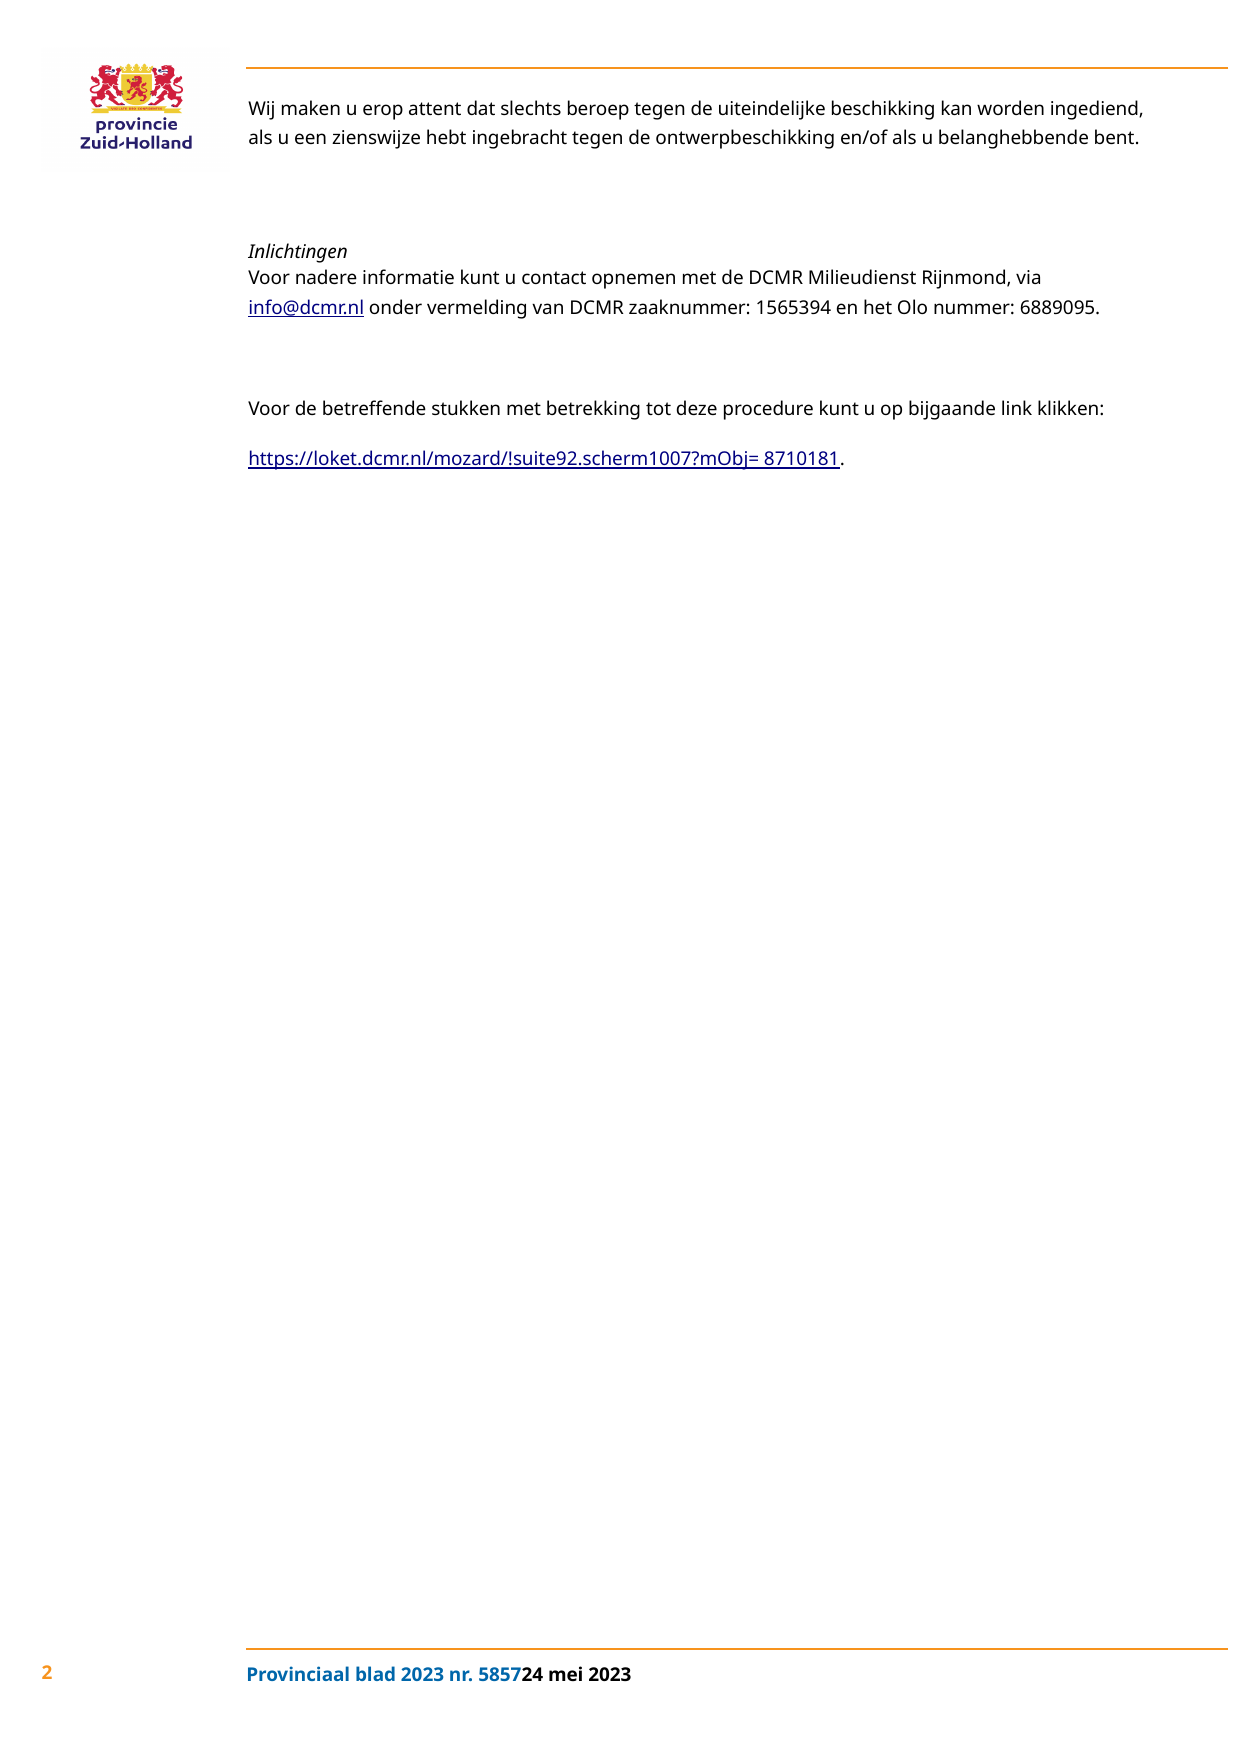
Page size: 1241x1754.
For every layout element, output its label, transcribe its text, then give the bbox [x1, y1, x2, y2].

text Inlichtingen [248, 239, 1152, 264]
text Voor de betreffende stukken met betrekking tot deze procedure kunt u op bijgaande link klikken: [248, 395, 1152, 421]
text Wij maken u erop attent dat slechts beroep tegen de uiteindelijke beschikking kan worden ingediend, als u een zienswijze hebt ingebracht tegen de ontwerpbeschikking en/of als u belanghebbende bent. [248, 95, 1152, 150]
text Voor nadere informatie kunt u contact opnemen met de DCMR Milieudienst Rijnmond, via info@dcmr.nl onder vermelding van DCMR zaaknummer: 1565394 en het Olo nummer: 6889095. [248, 264, 1152, 320]
picture [41, 47, 231, 172]
text https://loket.dcmr.nl/mozard/!suite92.scherm1007?mObj= 8710181. [248, 445, 1152, 471]
